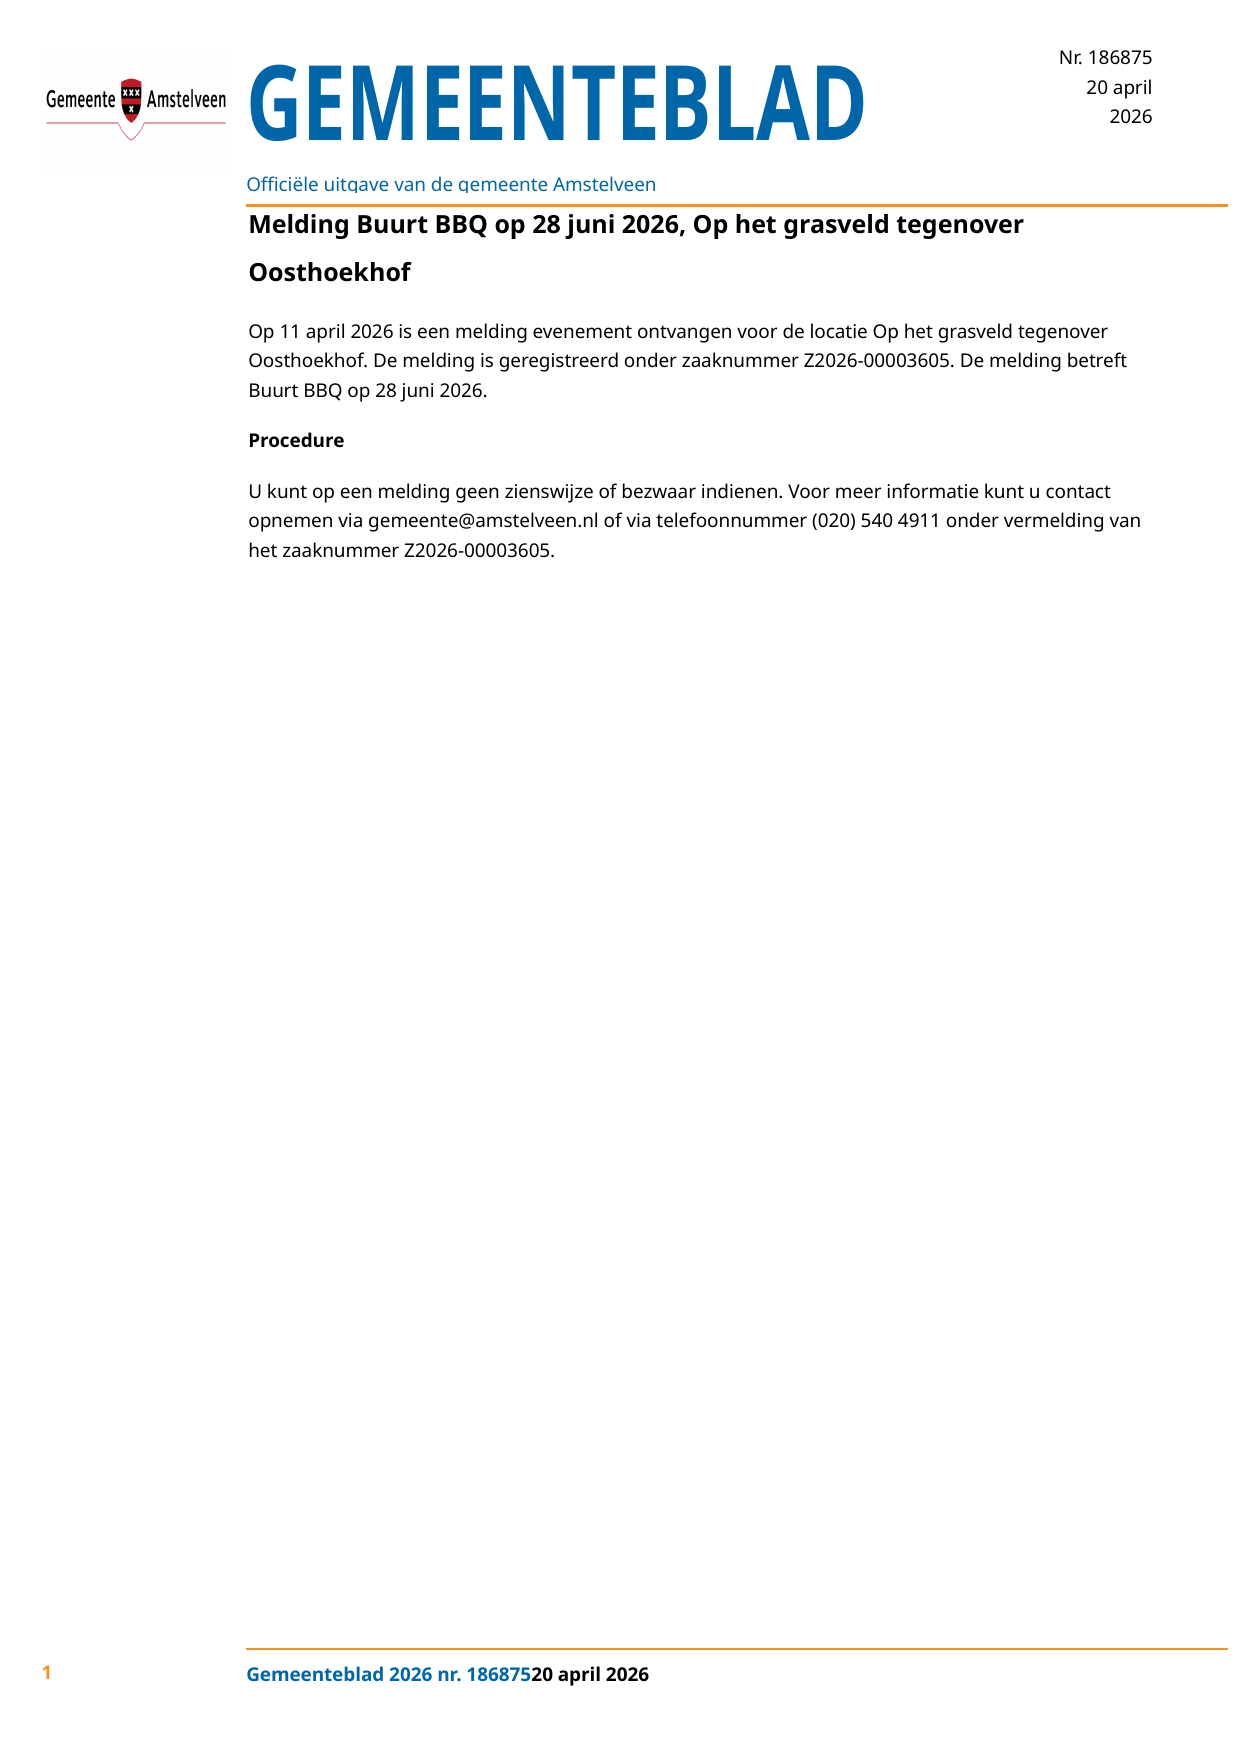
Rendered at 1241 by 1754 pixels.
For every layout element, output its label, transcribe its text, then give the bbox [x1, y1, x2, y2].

text U kunt op een melding geen zienswijze of bezwaar indienen. Voor meer informatie kunt u contact opnemen via gemeente@amstelveen.nl of via telefoonnummer (020) 540 4911 onder vermelding van het zaaknummer Z2026-00003605. [248, 478, 1152, 563]
text Procedure [248, 427, 1152, 453]
text Melding Buurt BBQ op 28 juni 2026, Op het grasveld tegenover Oosthoekhof [248, 207, 1152, 288]
text Op 11 april 2026 is een melding evenement ontvangen voor de locatie Op het grasveld tegenover Oosthoekhof. De melding is geregistreerd onder zaaknummer Z2026-00003605. De melding betreft Buurt BBQ op 28 juni 2026. [248, 318, 1152, 403]
picture [41, 47, 231, 172]
